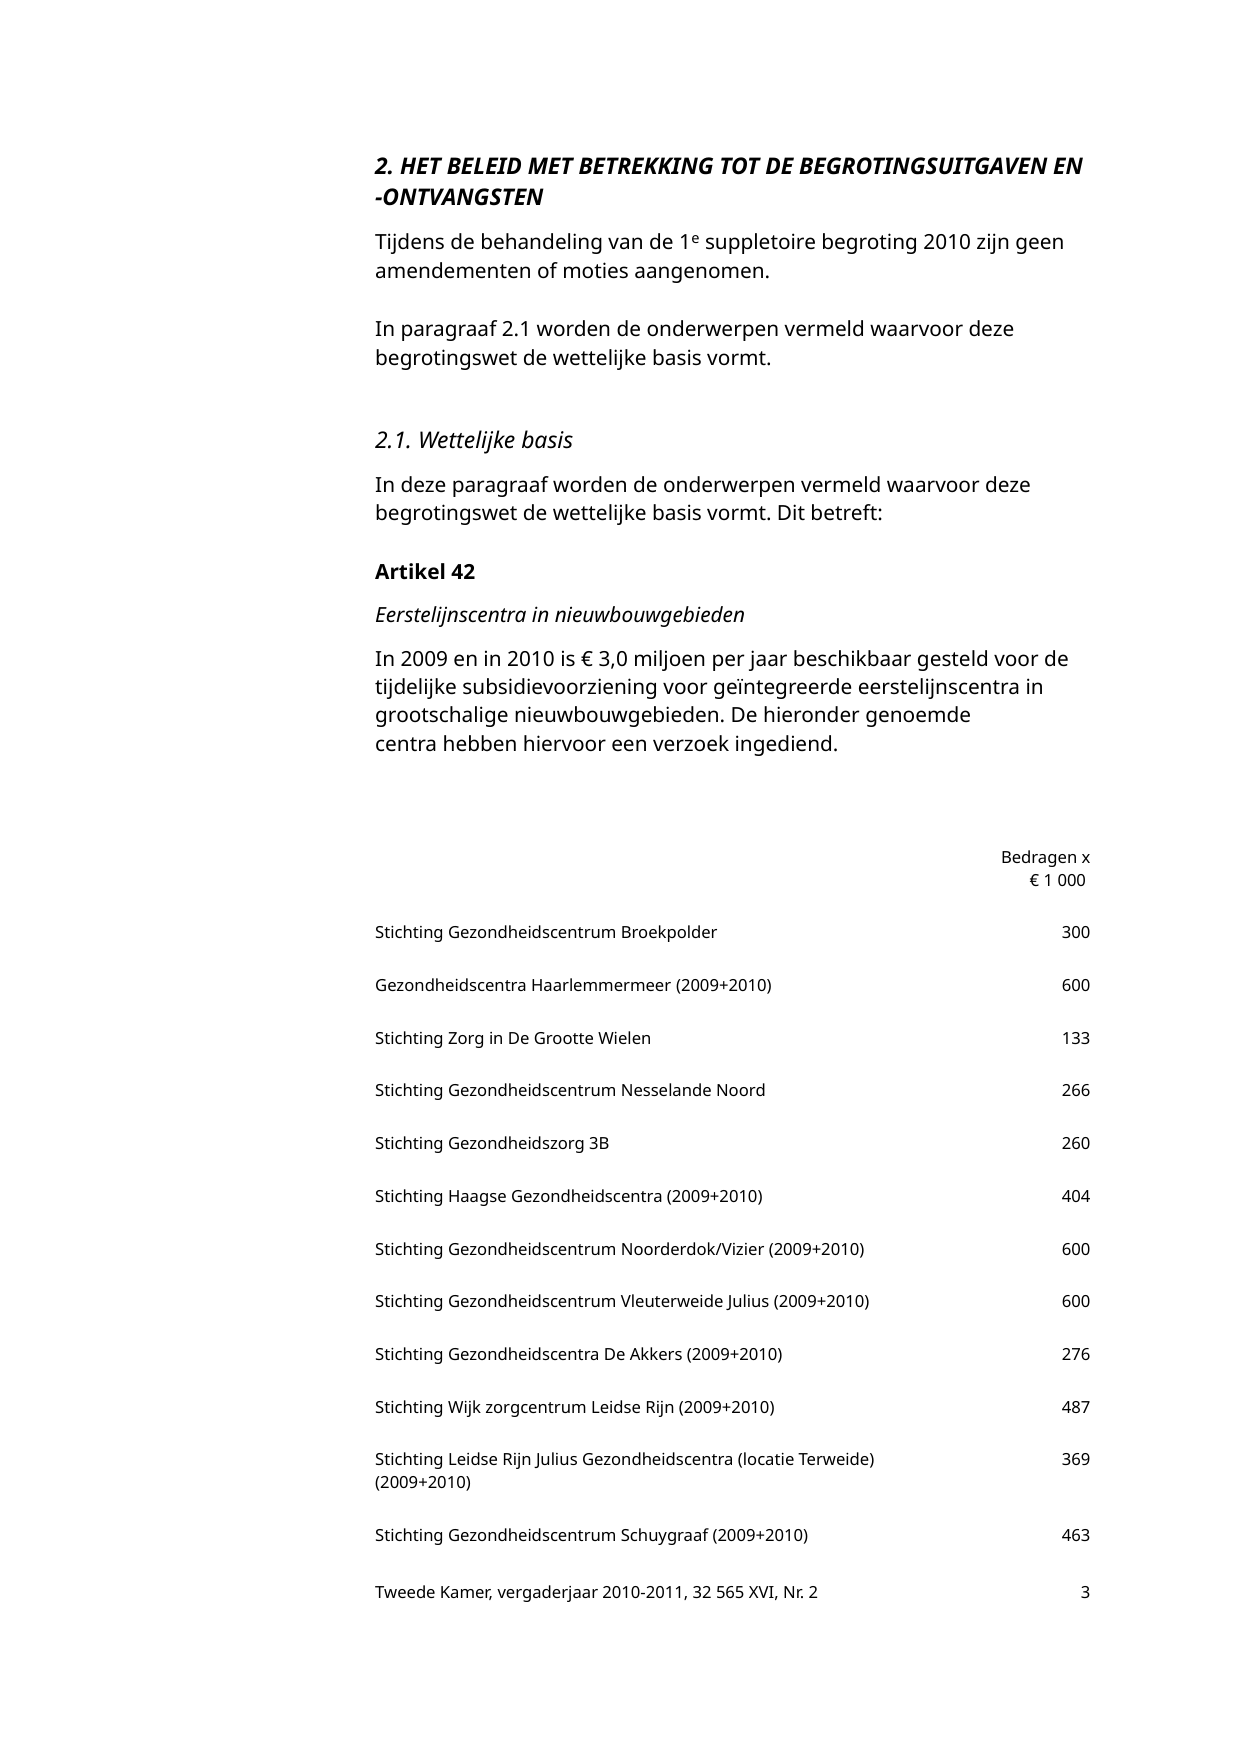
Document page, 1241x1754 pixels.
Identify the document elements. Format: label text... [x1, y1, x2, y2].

table_cell 260 [947, 1132, 1090, 1184]
table_cell 600 [947, 1290, 1090, 1342]
table_cell Stichting Gezondheidscentrum Schuygraaf (2009+2010) [375, 1523, 947, 1546]
table_cell 600 [947, 974, 1090, 1026]
table_cell 463 [947, 1523, 1090, 1546]
table_cell 369 [947, 1448, 1090, 1523]
table_cell 600 [947, 1237, 1090, 1290]
table_cell Stichting Gezondheidscentrum Noorderdok/Vizier (2009+2010) [375, 1237, 947, 1290]
table_cell Stichting Wijk zorgcentrum Leidse Rijn (2009+2010) [375, 1395, 947, 1448]
text In deze paragraaf worden de onderwerpen vermeld waarvoor deze begrotingswet de wettelijke basis vormt. Dit betreft: [375, 470, 1090, 527]
text Artikel 42 [375, 557, 1090, 585]
subtitle 2. HET BELEID MET BETREKKING TOT DE BEGROTINGSUITGAVEN EN -ONTVANGSTEN [375, 150, 1090, 212]
table_header [375, 845, 947, 921]
table_cell Gezondheidscentra Haarlemmermeer (2009+2010) [375, 974, 947, 1026]
table_cell Stichting Gezondheidscentrum Vleuterweide Julius (2009+2010) [375, 1290, 947, 1342]
table_cell Stichting Haagse Gezondheidscentra (2009+2010) [375, 1184, 947, 1237]
table_cell Stichting Zorg in De Grootte Wielen [375, 1026, 947, 1079]
text In paragraaf 2.1 worden de onderwerpen vermeld waarvoor deze begrotingswet de wettelijke basis vormt. [375, 314, 1090, 371]
table_cell 133 [947, 1026, 1090, 1079]
text Tijdens de behandeling van de 1e suppletoire begroting 2010 zijn geen amendementen of moties aangenomen. [375, 227, 1090, 284]
table_cell Stichting Gezondheidscentrum Nesselande Noord [375, 1079, 947, 1132]
table_cell 300 [947, 921, 1090, 973]
table_cell 276 [947, 1343, 1090, 1395]
table_cell Stichting Leidse Rijn Julius Gezondheidscentra (locatie Terweide) (2009+2010) [375, 1448, 947, 1523]
table_cell Stichting Gezondheidscentrum Broekpolder [375, 921, 947, 973]
table_cell 487 [947, 1395, 1090, 1448]
table_header Bedragen x € 1 000 [947, 845, 1090, 921]
table_cell Stichting Gezondheidscentra De Akkers (2009+2010) [375, 1343, 947, 1395]
table_cell Stichting Gezondheidszorg 3B [375, 1132, 947, 1184]
table_cell 266 [947, 1079, 1090, 1132]
table_cell 404 [947, 1184, 1090, 1237]
text Eerstelijnscentra in nieuwbouwgebieden [375, 600, 1090, 629]
subtitle 2.1. Wettelijke basis [375, 424, 1090, 455]
text In 2009 en in 2010 is € 3,0 miljoen per jaar beschikbaar gesteld voor de tijdelijke subsidievoorziening voor geïntegreerde eerstelijnscentra in grootschalige nieuwbouwgebieden. De hieronder genoemde centra hebben hiervoor een verzoek ingediend. [375, 644, 1090, 757]
